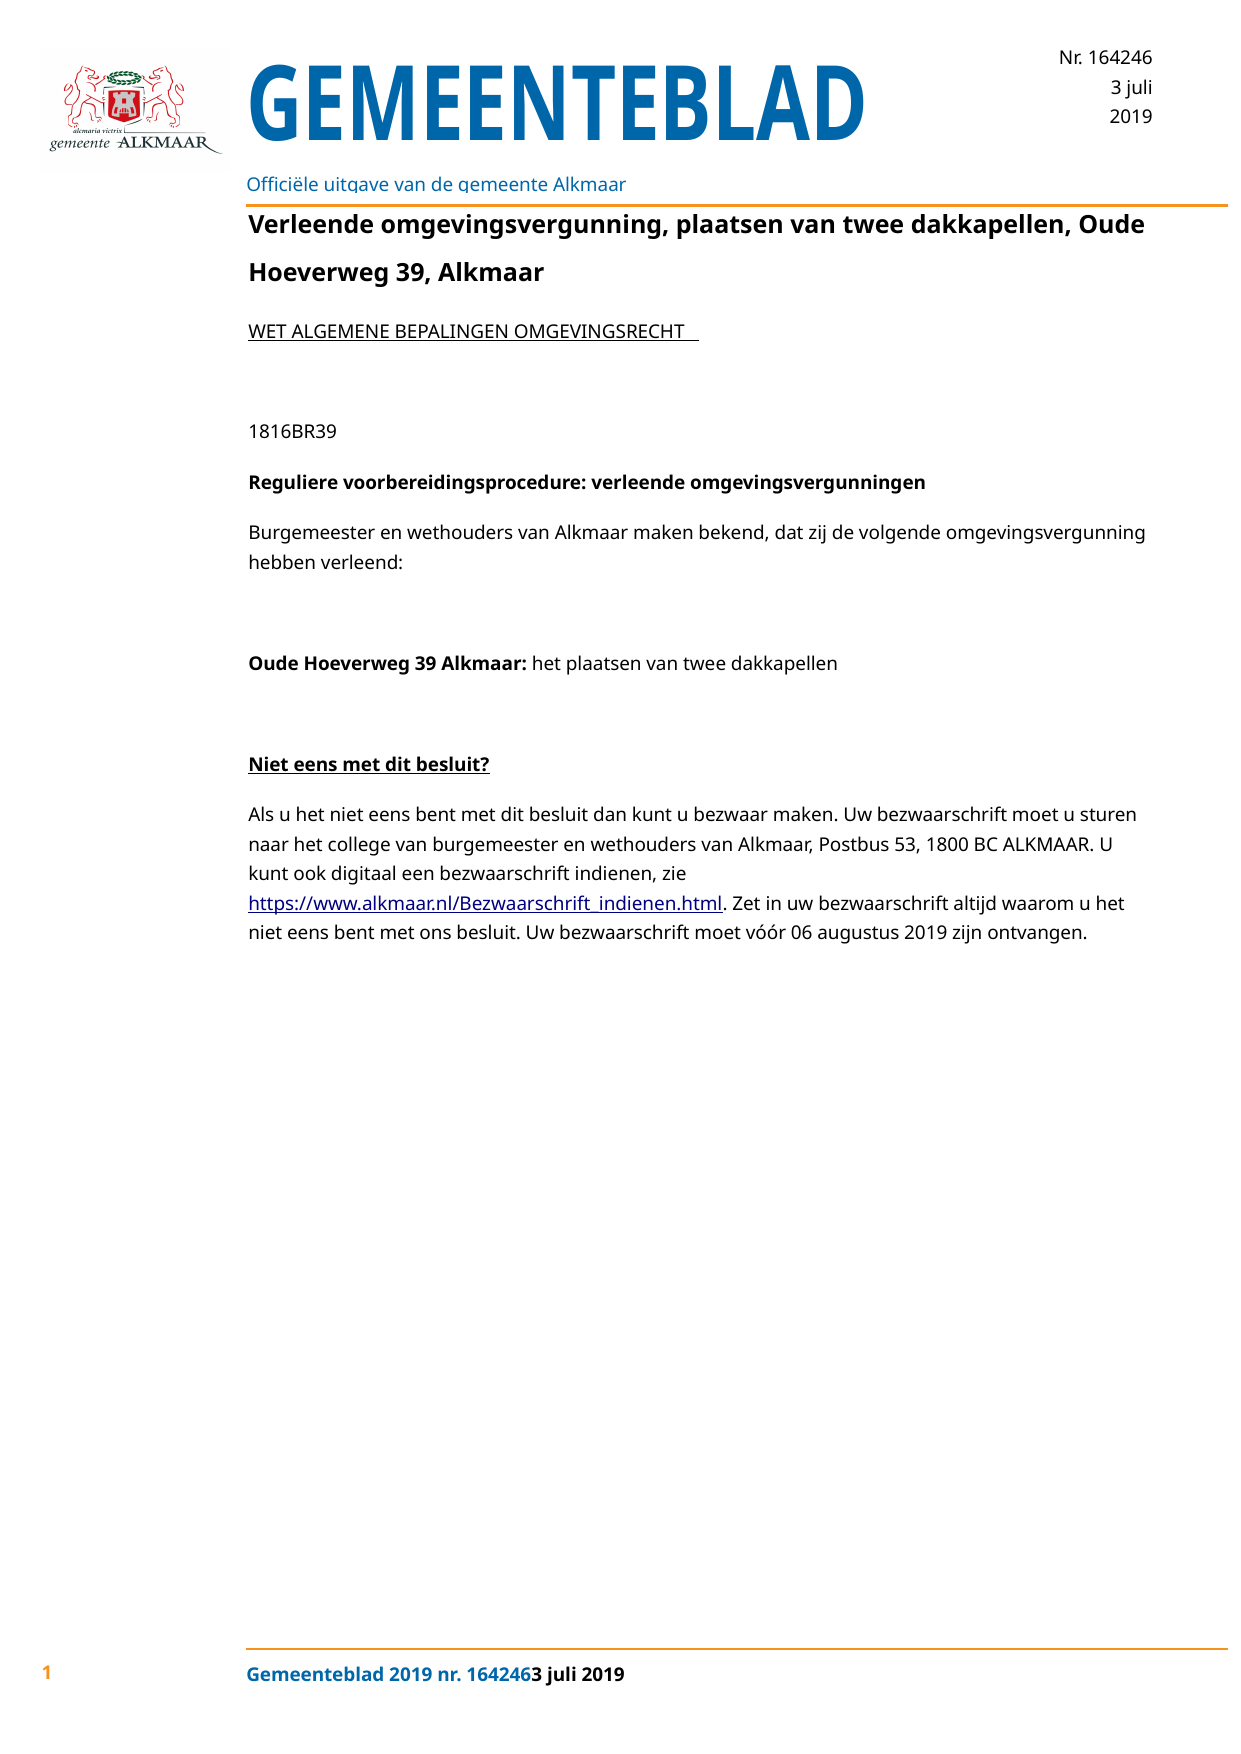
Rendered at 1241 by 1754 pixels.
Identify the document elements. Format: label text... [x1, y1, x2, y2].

text Burgemeester en wethouders van Alkmaar maken bekend, dat zij de volgende omgevingsvergunning hebben verleend: [248, 519, 1152, 575]
text Oude Hoeverweg 39 Alkmaar: het plaatsen van twee dakkapellen [248, 650, 1152, 676]
text Reguliere voorbereidingsprocedure: verleende omgevingsvergunningen [248, 469, 1152, 495]
text Verleende omgevingsvergunning, plaatsen van twee dakkapellen, Oude Hoeverweg 39, Alkmaar [248, 207, 1152, 288]
text 1816BR39 [248, 419, 1152, 444]
text Als u het niet eens bent met dit besluit dan kunt u bezwaar maken. Uw bezwaarschrift moet u sturen naar het college van burgemeester en wethouders van Alkmaar, Postbus 53, 1800 BC ALKMAAR. U kunt ook digitaal een bezwaarschrift indienen, zie https://www.alkmaar.nl/Bezwaarschrift_indienen.html. Zet in uw bezwaarschrift altijd waarom u het niet eens bent met ons besluit. Uw bezwaarschrift moet vóór 06 augustus 2019 zijn ontvangen. [248, 801, 1152, 945]
picture [41, 47, 231, 172]
text WET ALGEMENE BEPALINGEN OMGEVINGSRECHT [248, 318, 1152, 344]
text Niet eens met dit besluit? [248, 751, 1152, 777]
